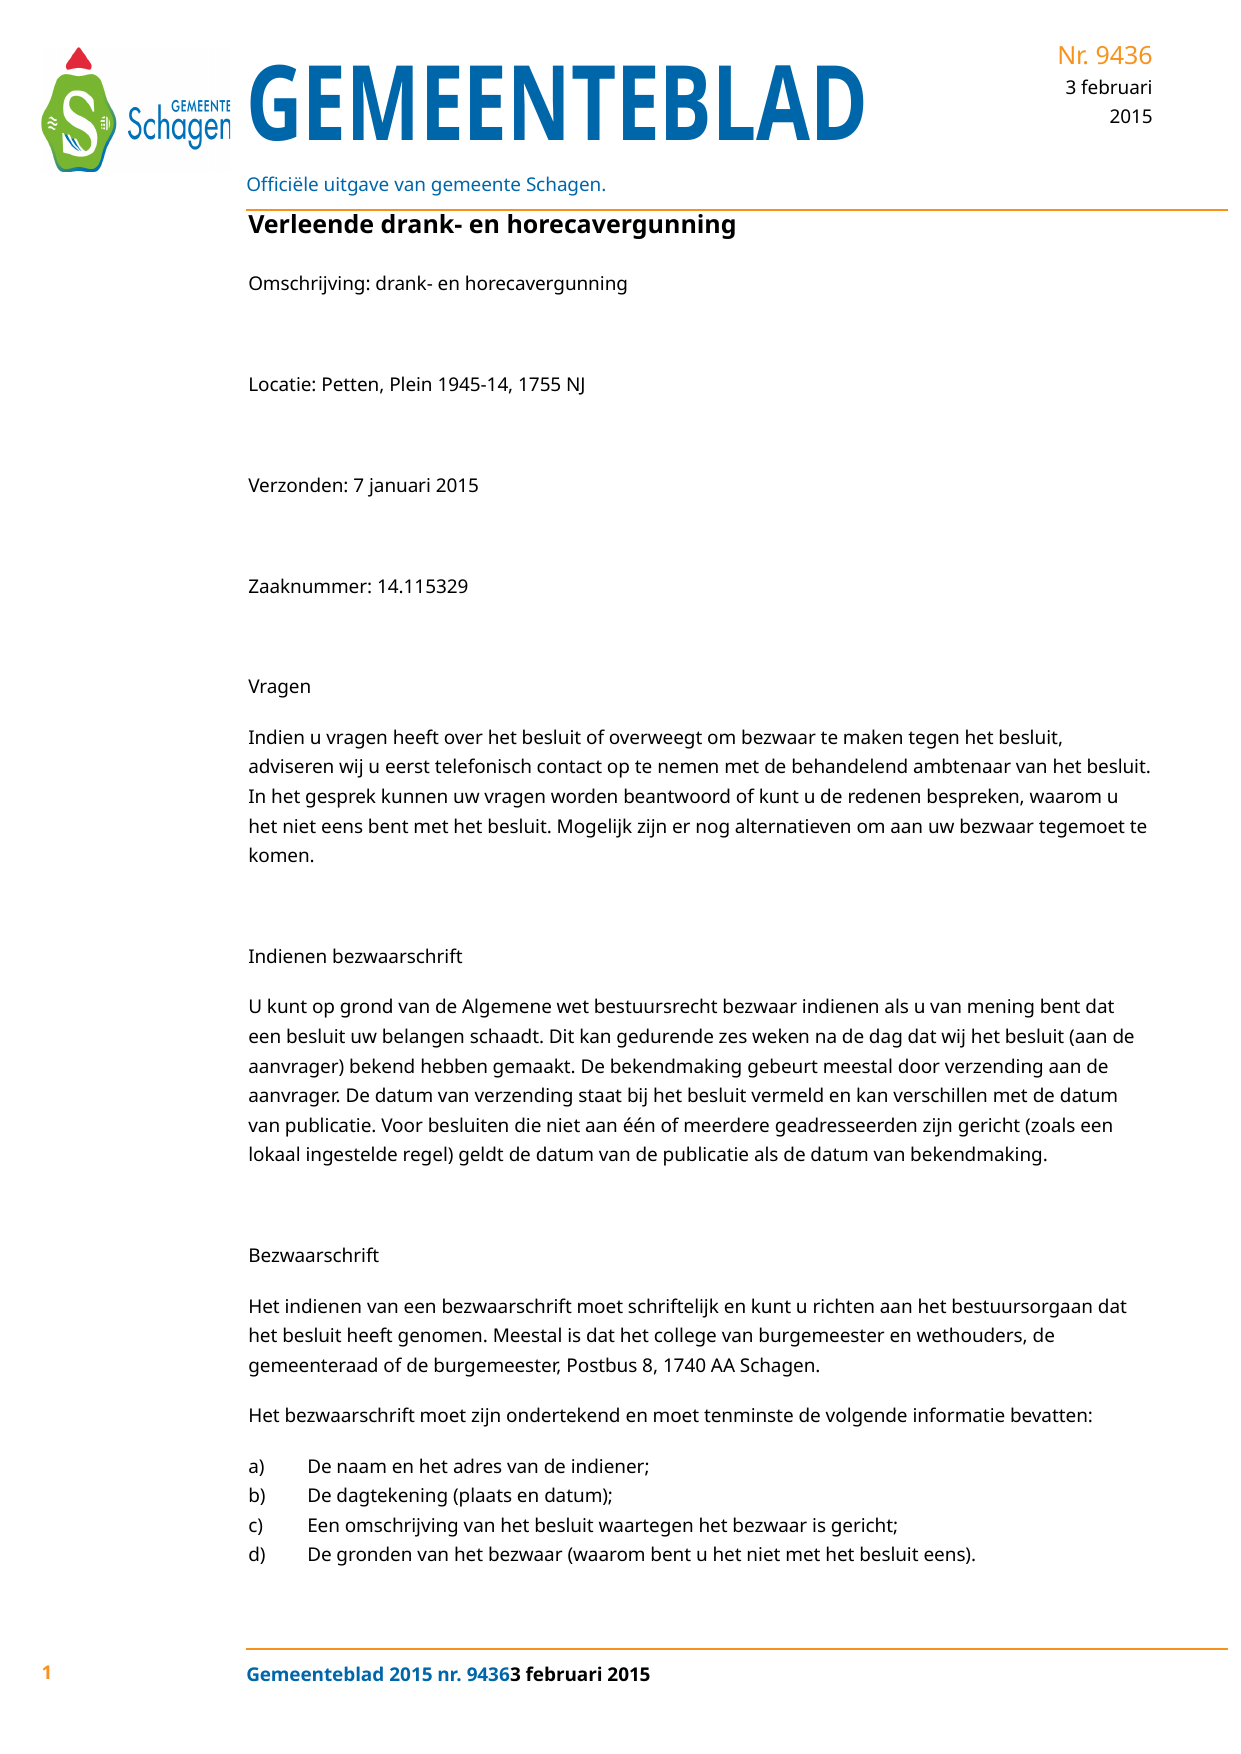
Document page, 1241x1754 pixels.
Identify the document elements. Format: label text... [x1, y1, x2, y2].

text Het indienen van een bezwaarschrift moet schriftelijk en kunt u richten aan het bestuursorgaan dat het besluit heeft genomen. Meestal is dat het college van burgemeester en wethouders, de gemeenteraad of de burgemeester, Postbus 8, 1740 AA Schagen. [248, 1293, 1152, 1378]
text Omschrijving: drank- en horecavergunning [248, 270, 1152, 296]
text Het bezwaarschrift moet zijn ondertekend en moet tenminste de volgende informatie bevatten: [248, 1402, 1152, 1428]
text Bezwaarschrift [248, 1242, 1152, 1268]
text Vragen [248, 674, 1152, 699]
text Verzonden: 7 januari 2015 [248, 472, 1152, 498]
list Een omschrijving van het besluit waartegen het bezwaar is gericht; [248, 1512, 1152, 1538]
text Indienen bezwaarschrift [248, 943, 1152, 969]
text Indien u vragen heeft over het besluit of overweegt om bezwaar te maken tegen het besluit, adviseren wij u eerst telefonisch contact op te nemen met de behandelend ambtenaar van het besluit. In het gesprek kunnen uw vragen worden beantwoord of kunt u de redenen bespreken, waarom u het niet eens bent met het besluit. Mogelijk zijn er nog alternatieven om aan uw bezwaar tegemoet te komen. [248, 724, 1152, 868]
text U kunt op grond van de Algemene wet bestuursrecht bezwaar indienen als u van mening bent dat een besluit uw belangen schaadt. Dit kan gedurende zes weken na de dag dat wij het besluit (aan de aanvrager) bekend hebben gemaakt. De bekendmaking gebeurt meestal door verzending aan de aanvrager. De datum van verzending staat bij het besluit vermeld en kan verschillen met de datum van publicatie. Voor besluiten die niet aan één of meerdere geadresseerden zijn gericht (zoals een lokaal ingestelde regel) geldt de datum van de publicatie als de datum van bekendmaking. [248, 994, 1152, 1167]
list De naam en het adres van de indiener; [248, 1453, 1152, 1478]
text Locatie: Petten, Plein 1945-14, 1755 NJ [248, 371, 1152, 397]
picture [41, 47, 231, 172]
text Verleende drank- en horecavergunning [248, 211, 1152, 241]
list De dagtekening (plaats en datum); [248, 1482, 1152, 1508]
text Zaaknummer: 14.115329 [248, 573, 1152, 598]
list De gronden van het bezwaar (waarom bent u het niet met het besluit eens). [248, 1542, 1152, 1567]
